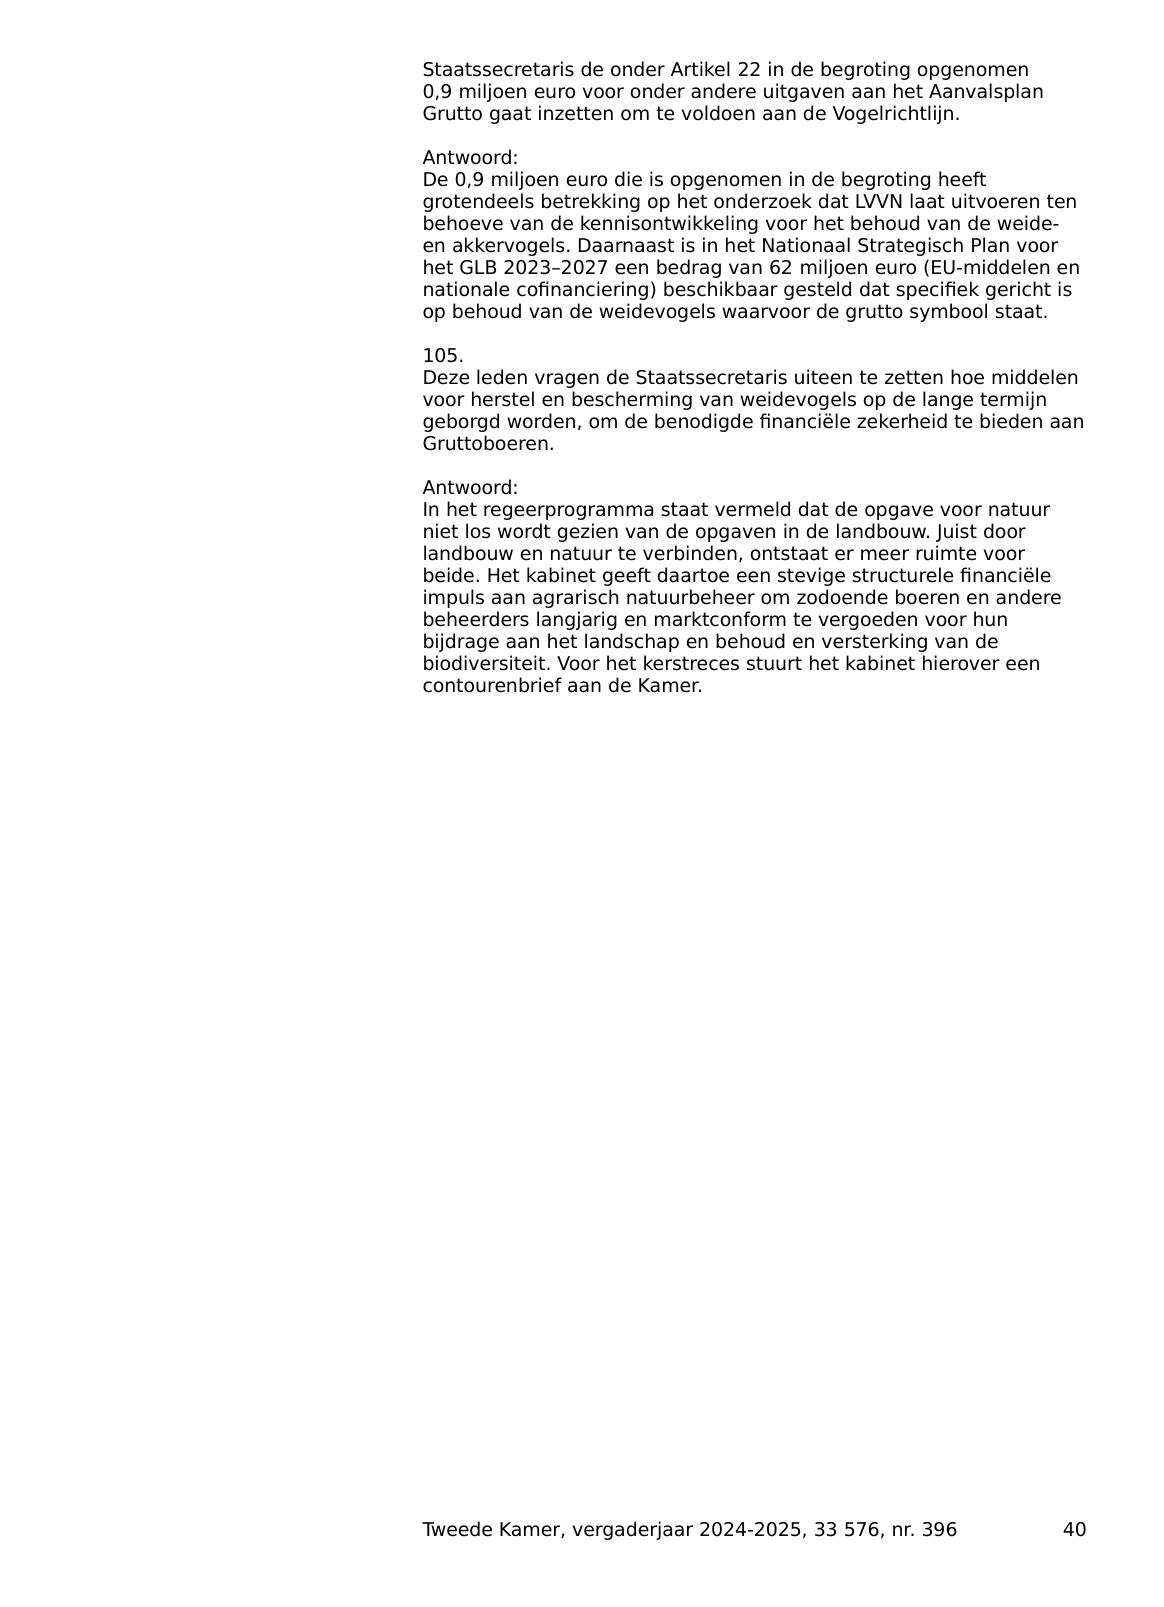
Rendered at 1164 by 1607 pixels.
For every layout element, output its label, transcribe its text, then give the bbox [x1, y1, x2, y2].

text Staatssecretaris de onder Artikel 22 in de begroting opgenomen 0,9 miljoen euro voor onder andere uitgaven aan het Aanvalsplan Grutto gaat inzetten om te voldoen aan de Vogelrichtlijn. [422, 59, 1087, 125]
text Antwoord: [422, 147, 1087, 169]
text De 0,9 miljoen euro die is opgenomen in de begroting heeft grotendeels betrekking op het onderzoek dat LVVN laat uitvoeren ten behoeve van de kennisontwikkeling voor het behoud van de weide- en akkervogels. Daarnaast is in het Nationaal Strategisch Plan voor het GLB 2023–2027 een bedrag van 62 miljoen euro (EU-middelen en nationale cofinanciering) beschikbaar gesteld dat specifiek gericht is op behoud van de weidevogels waarvoor de grutto symbool staat. [422, 169, 1087, 323]
text Deze leden vragen de Staatssecretaris uiteen te zetten hoe middelen voor herstel en bescherming van weidevogels op de lange termijn geborgd worden, om de benodigde financiële zekerheid te bieden aan Gruttoboeren. [422, 367, 1087, 455]
text In het regeerprogramma staat vermeld dat de opgave voor natuur niet los wordt gezien van de opgaven in de landbouw. Juist door landbouw en natuur te verbinden, ontstaat er meer ruimte voor beide. Het kabinet geeft daartoe een stevige structurele financiële impuls aan agrarisch natuurbeheer om zodoende boeren en andere beheerders langjarig en marktconform te vergoeden voor hun bijdrage aan het landschap en behoud en versterking van de biodiversiteit. Voor het kerstreces stuurt het kabinet hierover een contourenbrief aan de Kamer. [422, 499, 1087, 697]
text Antwoord: [422, 477, 1087, 499]
text 105. [422, 345, 1087, 367]
